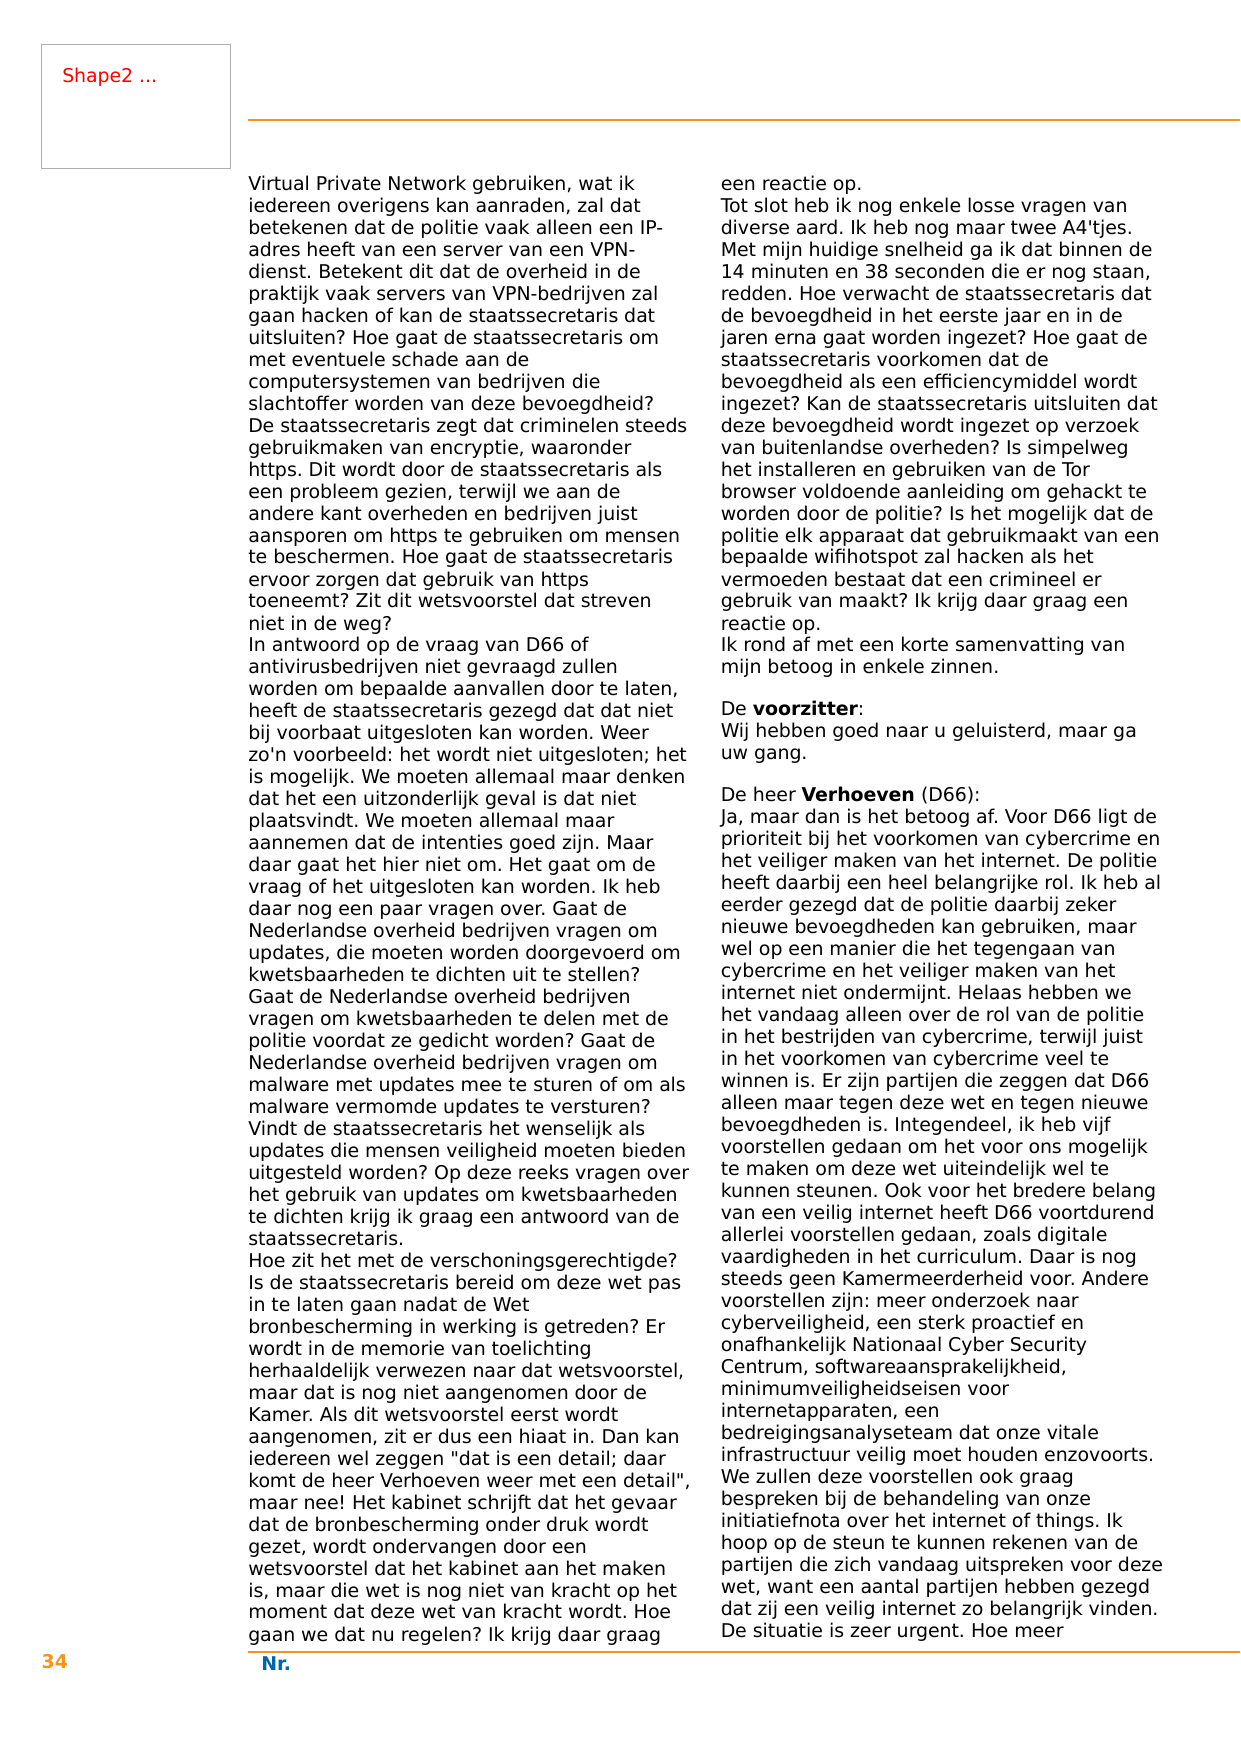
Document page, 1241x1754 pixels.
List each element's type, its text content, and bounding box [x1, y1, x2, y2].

text Ik rond af met een korte samenvatting van mijn betoog in enkele zinnen. [721, 634, 1163, 678]
text een reactie op. [721, 173, 1163, 195]
text De voorzitter: [721, 698, 1163, 720]
text De situatie is zeer urgent. Hoe meer [721, 1619, 1163, 1641]
text Ja, maar dan is het betoog af. Voor D66 ligt de prioriteit bij het voorkomen van cybercrime en het veiliger maken van het internet. De politie heeft daarbij een heel belangrijke rol. Ik heb al eerder gezegd dat de politie daarbij zeker nieuwe bevoegdheden kan gebruiken, maar wel op een manier die het tegengaan van cybercrime en het veiliger maken van het internet niet ondermijnt. Helaas hebben we het vandaag alleen over de rol van de politie in het bestrijden van cybercrime, terwijl juist in het voorkomen van cybercrime veel te winnen is. Er zijn partijen die zeggen dat D66 alleen maar tegen deze wet en tegen nieuwe bevoegdheden is. Integendeel, ik heb vijf voorstellen gedaan om het voor ons mogelijk te maken om deze wet uiteindelijk wel te kunnen steunen. Ook voor het bredere belang van een veilig internet heeft D66 voortdurend allerlei voorstellen gedaan, zoals digitale vaardigheden in het curriculum. Daar is nog steeds geen Kamermeerderheid voor. Andere voorstellen zijn: meer onderzoek naar cyberveiligheid, een sterk proactief en onafhankelijk Nationaal Cyber Security Centrum, softwareaansprakelijkheid, minimumveiligheidseisen voor internetapparaten, een bedreigingsanalyseteam dat onze vitale infrastructuur veilig moet houden enzovoorts. We zullen deze voorstellen ook graag bespreken bij de behandeling van onze initiatiefnota over het internet of things. Ik hoop op de steun te kunnen rekenen van de partijen die zich vandaag uitspreken voor deze wet, want een aantal partijen hebben gezegd dat zij een veilig internet zo belangrijk vinden. [721, 806, 1163, 1619]
text In antwoord op de vraag van D66 of antivirusbedrijven niet gevraagd zullen worden om bepaalde aanvallen door te laten, heeft de staatssecretaris gezegd dat dat niet bij voorbaat uitgesloten kan worden. Weer zo'n voorbeeld: het wordt niet uitgesloten; het is mogelijk. We moeten allemaal maar denken dat het een uitzonderlijk geval is dat niet plaatsvindt. We moeten allemaal maar aannemen dat de intenties goed zijn. Maar daar gaat het hier niet om. Het gaat om de vraag of het uitgesloten kan worden. Ik heb daar nog een paar vragen over. Gaat de Nederlandse overheid bedrijven vragen om updates, die moeten worden doorgevoerd om kwetsbaarheden te dichten uit te stellen? Gaat de Nederlandse overheid bedrijven vragen om kwetsbaarheden te delen met de politie voordat ze gedicht worden? Gaat de Nederlandse overheid bedrijven vragen om malware met updates mee te sturen of om als malware vermomde updates te versturen? Vindt de staatssecretaris het wenselijk als updates die mensen veiligheid moeten bieden uitgesteld worden? Op deze reeks vragen over het gebruik van updates om kwetsbaarheden te dichten krijg ik graag een antwoord van de staatssecretaris. [248, 634, 691, 1250]
text Wij hebben goed naar u geluisterd, maar ga uw gang. [721, 720, 1163, 764]
text De staatssecretaris zegt dat criminelen steeds gebruikmaken van encryptie, waaronder https. Dit wordt door de staatssecretaris als een probleem gezien, terwijl we aan de andere kant overheden en bedrijven juist aansporen om https te gebruiken om mensen te beschermen. Hoe gaat de staatssecretaris ervoor zorgen dat gebruik van https toeneemt? Zit dit wetsvoorstel dat streven niet in de weg? [248, 414, 691, 634]
text Hoe zit het met de verschoningsgerechtigde? Is de staatssecretaris bereid om deze wet pas in te laten gaan nadat de Wet bronbescherming in werking is getreden? Er wordt in de memorie van toelichting herhaaldelijk verwezen naar dat wetsvoorstel, maar dat is nog niet aangenomen door de Kamer. Als dit wetsvoorstel eerst wordt aangenomen, zit er dus een hiaat in. Dan kan iedereen wel zeggen "dat is een detail; daar komt de heer Verhoeven weer met een detail", maar nee! Het kabinet schrijft dat het gevaar dat de bronbescherming onder druk wordt gezet, wordt ondervangen door een wetsvoorstel dat het kabinet aan het maken is, maar die wet is nog niet van kracht op het moment dat deze wet van kracht wordt. Hoe gaan we dat nu regelen? Ik krijg daar graag [248, 1250, 691, 1645]
text Virtual Private Network gebruiken, wat ik iedereen overigens kan aanraden, zal dat betekenen dat de politie vaak alleen een IP-adres heeft van een server van een VPN-dienst. Betekent dit dat de overheid in de praktijk vaak servers van VPN-bedrijven zal gaan hacken of kan de staatssecretaris dat uitsluiten? Hoe gaat de staatssecretaris om met eventuele schade aan de computersystemen van bedrijven die slachtoffer worden van deze bevoegdheid? [248, 173, 691, 414]
text Tot slot heb ik nog enkele losse vragen van diverse aard. Ik heb nog maar twee A4'tjes. Met mijn huidige snelheid ga ik dat binnen de 14 minuten en 38 seconden die er nog staan, redden. Hoe verwacht de staatssecretaris dat de bevoegdheid in het eerste jaar en in de jaren erna gaat worden ingezet? Hoe gaat de staatssecretaris voorkomen dat de bevoegdheid als een efficiencymiddel wordt ingezet? Kan de staatssecretaris uitsluiten dat deze bevoegdheid wordt ingezet op verzoek van buitenlandse overheden? Is simpelweg het installeren en gebruiken van de Tor browser voldoende aanleiding om gehackt te worden door de politie? Is het mogelijk dat de politie elk apparaat dat gebruikmaakt van een bepaalde wifihotspot zal hacken als het vermoeden bestaat dat een crimineel er gebruik van maakt? Ik krijg daar graag een reactie op. [721, 195, 1163, 634]
text De heer Verhoeven (D66): [721, 784, 1163, 806]
